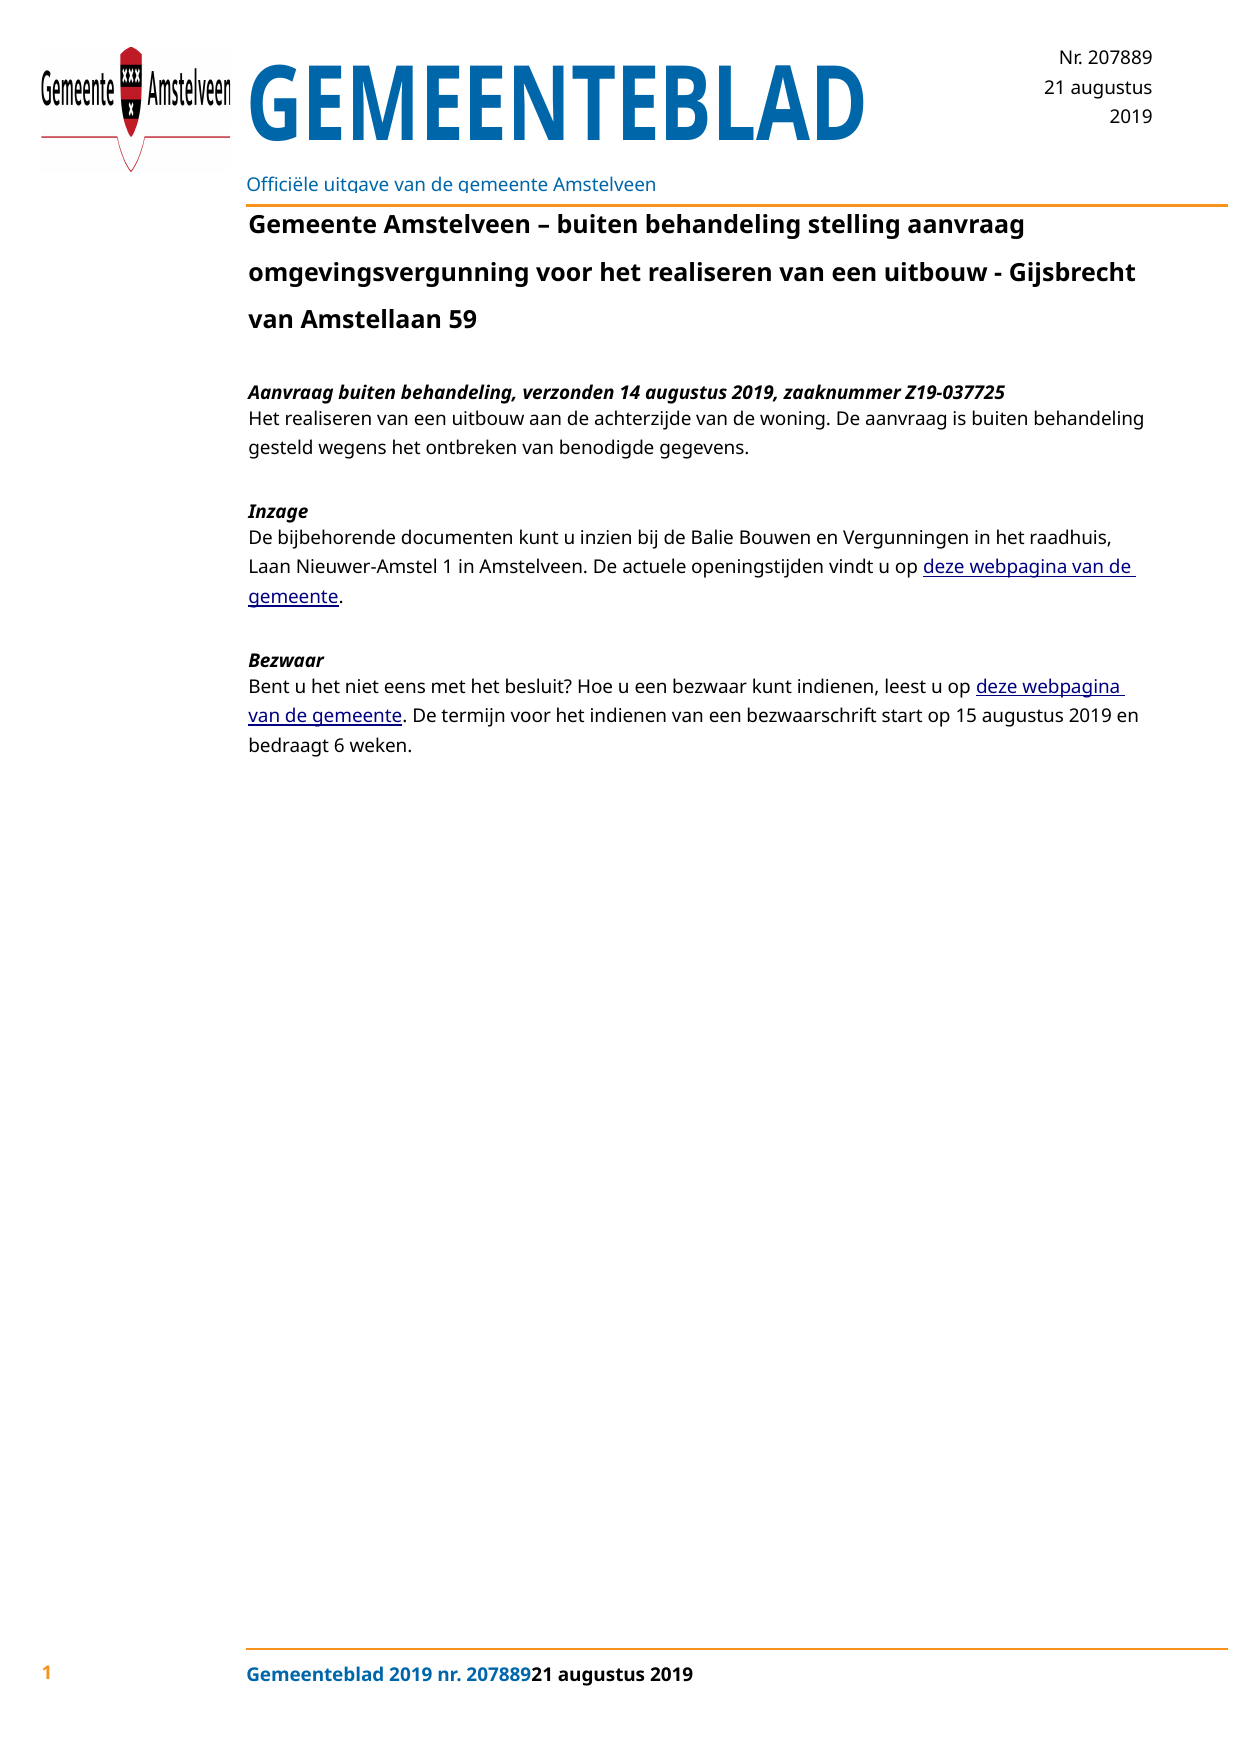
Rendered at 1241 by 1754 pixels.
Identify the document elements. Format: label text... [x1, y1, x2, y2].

text De bijbehorende documenten kunt u inzien bij de Balie Bouwen en Vergunningen in het raadhuis, Laan Nieuwer-Amstel 1 in Amstelveen. De actuele openingstijden vindt u op deze webpagina van de gemeente. [248, 524, 1152, 609]
text Het realiseren van een uitbouw aan de achterzijde van de woning. De aanvraag is buiten behandeling gesteld wegens het ontbreken van benodigde gegevens. [248, 405, 1152, 460]
picture [41, 47, 231, 172]
text Bezwaar [248, 647, 1152, 673]
text Aanvraag buiten behandeling, verzonden 14 augustus 2019, zaaknummer Z19-037725 [248, 379, 1152, 405]
text Bent u het niet eens met het besluit? Hoe u een bezwaar kunt indienen, leest u op deze webpagina van de gemeente. De termijn voor het indienen van een bezwaarschrift start op 15 augustus 2019 en bedraagt 6 weken. [248, 673, 1152, 758]
text Inzage [248, 498, 1152, 524]
text Gemeente Amstelveen – buiten behandeling stelling aanvraag omgevingsvergunning voor het realiseren van een uitbouw - Gijsbrecht van Amstellaan 59 [248, 207, 1152, 336]
